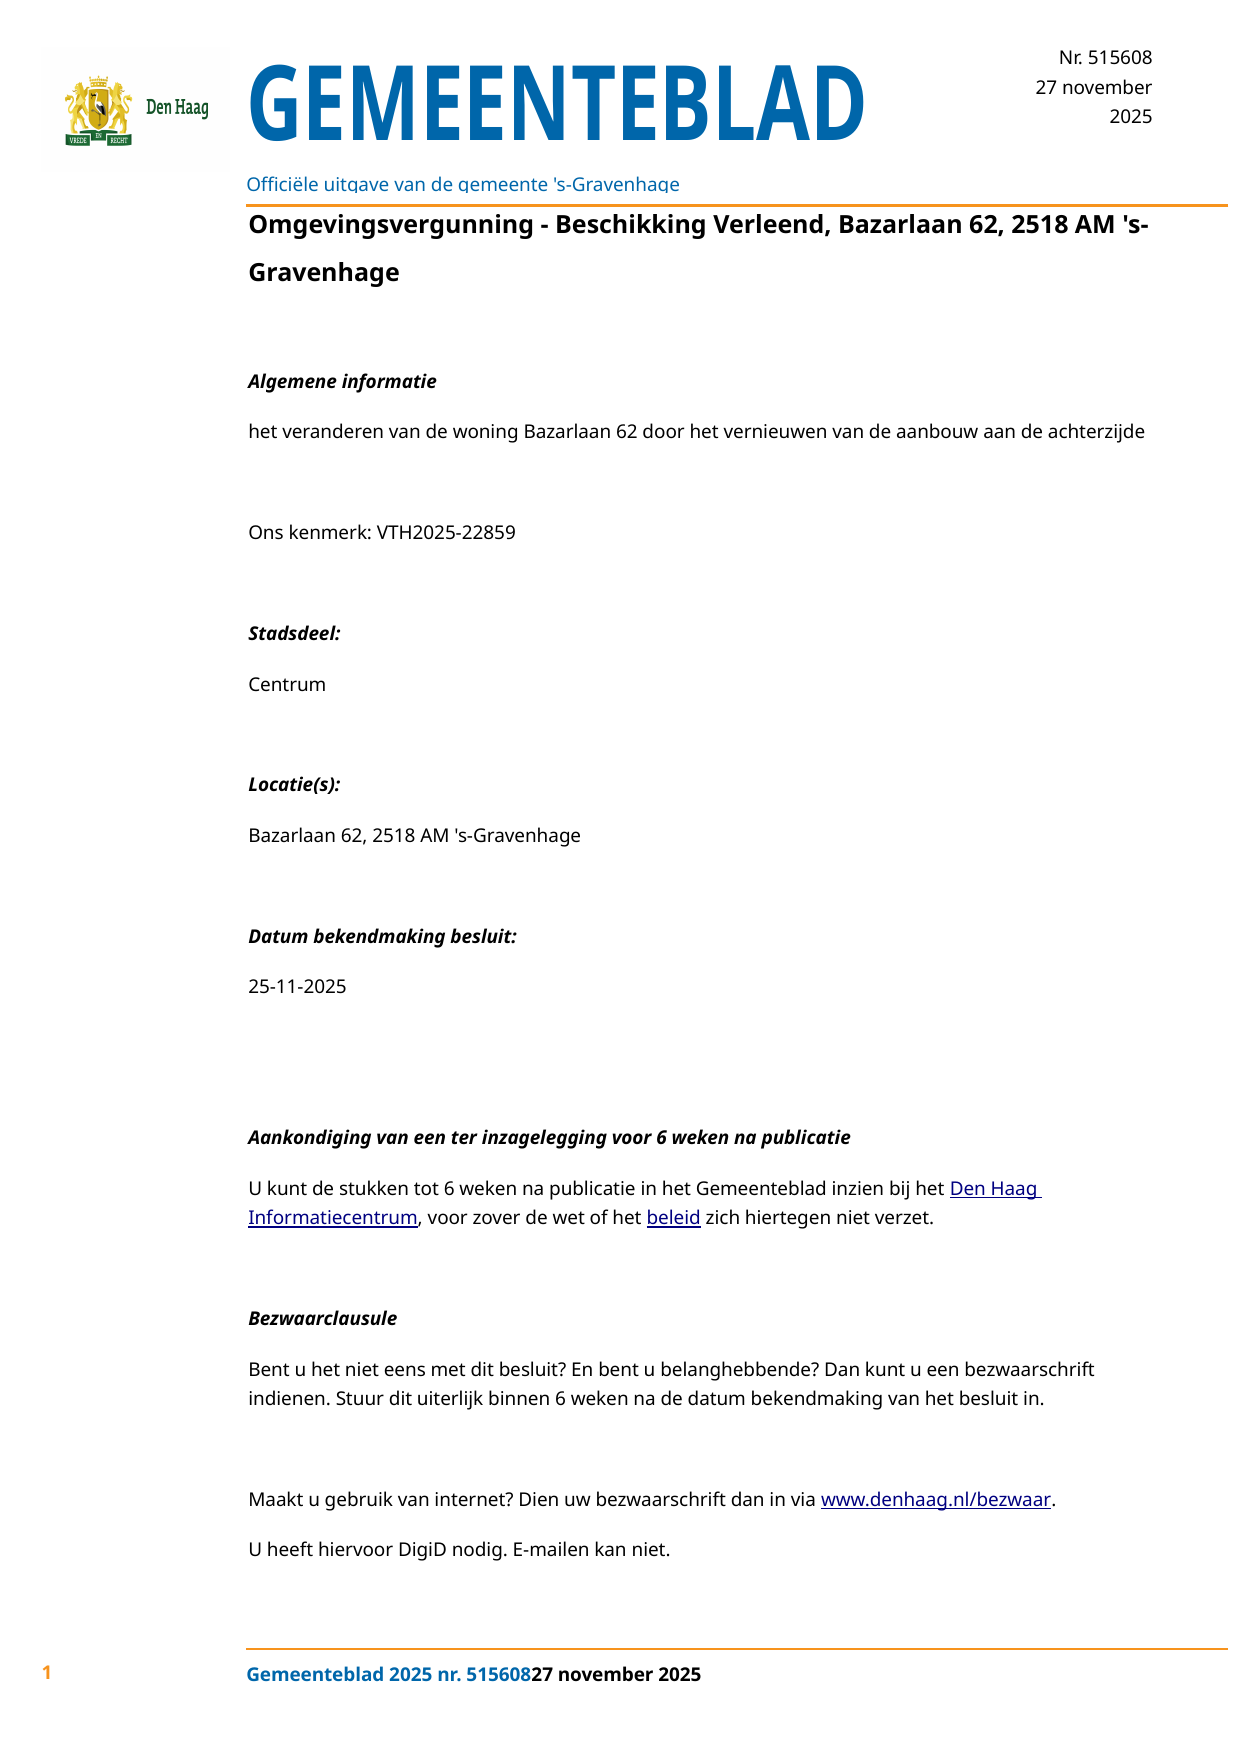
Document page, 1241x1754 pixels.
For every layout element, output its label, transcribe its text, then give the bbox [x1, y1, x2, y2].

text U kunt de stukken tot 6 weken na publicatie in het Gemeenteblad inzien bij het Den Haag Informatiecentrum, voor zover de wet of het beleid zich hiertegen niet verzet. [248, 1175, 1152, 1230]
text U heeft hiervoor DigiD nodig. E-mailen kan niet. [248, 1537, 1152, 1562]
text Algemene informatie [248, 368, 1152, 394]
text Bent u het niet eens met dit besluit? En bent u belanghebbende? Dan kunt u een bezwaarschrift indienen. Stuur dit uiterlijk binnen 6 weken na de datum bekendmaking van het besluit in. [248, 1356, 1152, 1411]
text Maakt u gebruik van internet? Dien uw bezwaarschrift dan in via www.denhaag.nl/bezwaar. [248, 1486, 1152, 1512]
picture [41, 47, 231, 172]
text Ons kenmerk: VTH2025-22859 [248, 519, 1152, 545]
text Locatie(s): [248, 772, 1152, 797]
text Stadsdeel: [248, 620, 1152, 646]
text Bezwaarclausule [248, 1305, 1152, 1331]
text Aankondiging van een ter inzagelegging voor 6 weken na publicatie [248, 1124, 1152, 1150]
text het veranderen van de woning Bazarlaan 62 door het vernieuwen van de aanbouw aan de achterzijde [248, 419, 1152, 444]
text Datum bekendmaking besluit: [248, 923, 1152, 949]
text Omgevingsvergunning - Beschikking Verleend, Bazarlaan 62, 2518 AM 's-Gravenhage [248, 207, 1152, 288]
text Bazarlaan 62, 2518 AM 's-Gravenhage [248, 822, 1152, 848]
text 25-11-2025 [248, 973, 1152, 999]
text Centrum [248, 671, 1152, 697]
